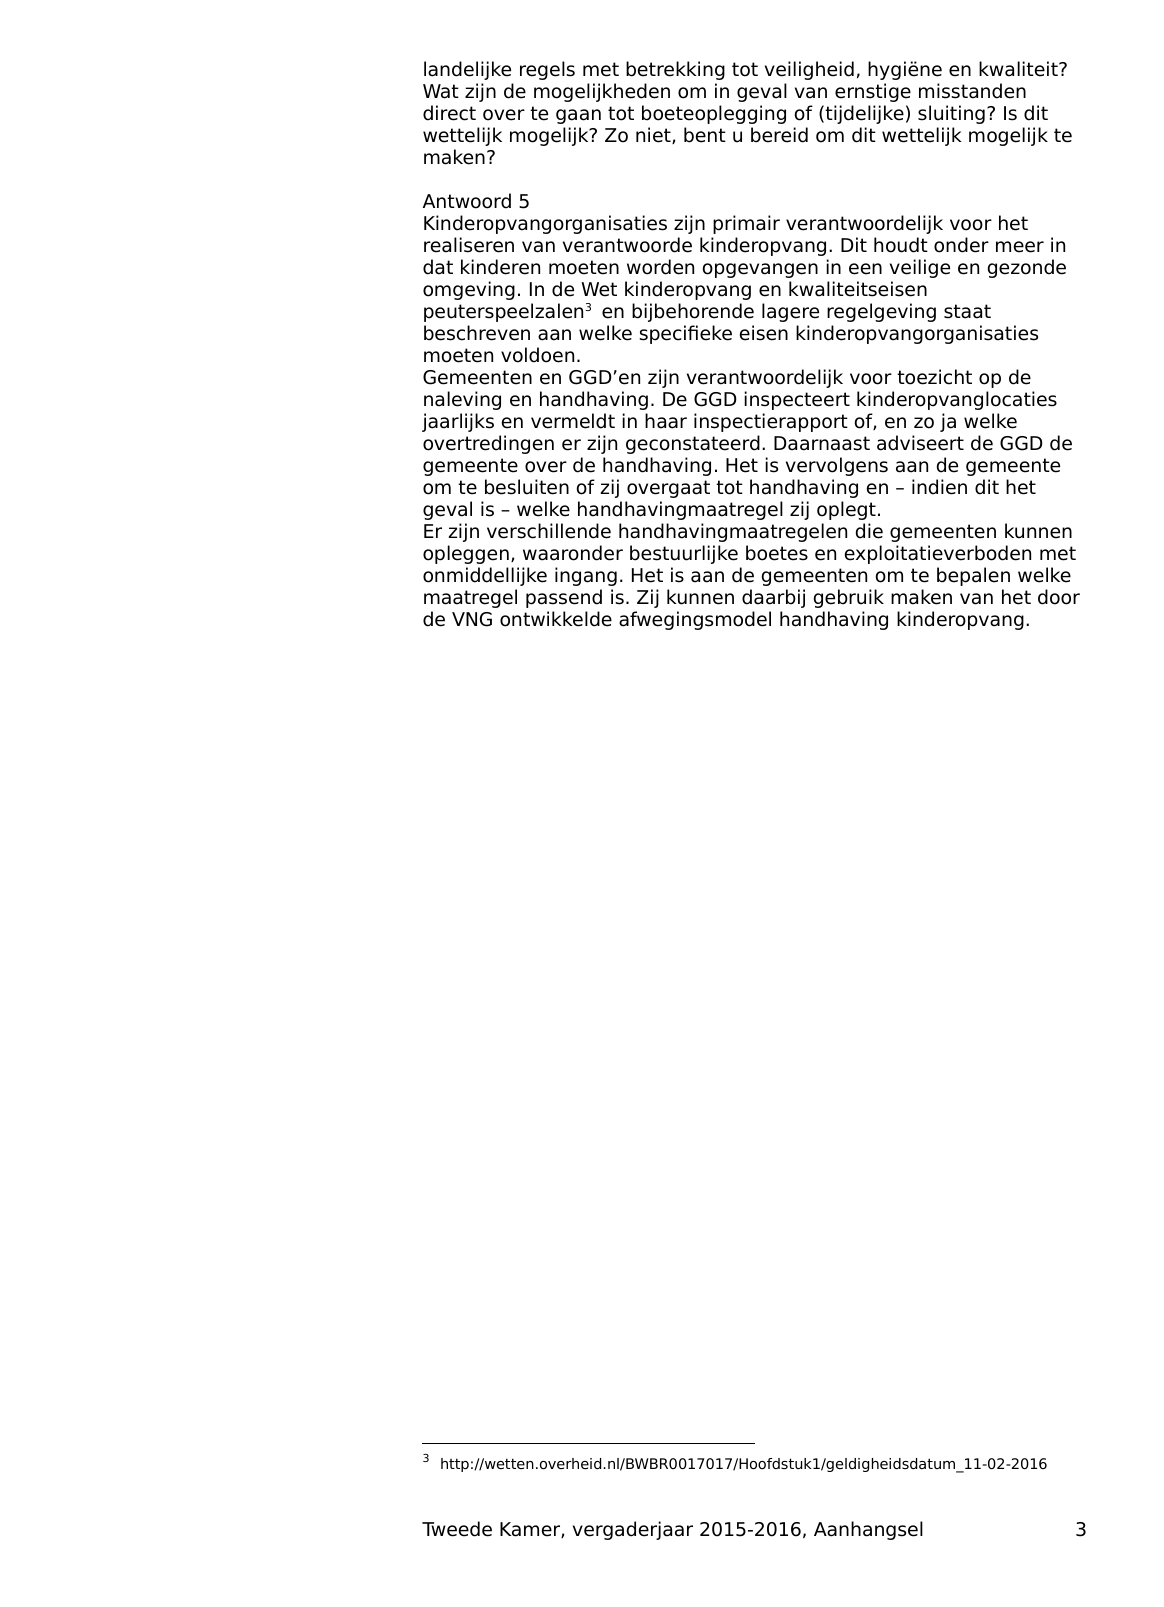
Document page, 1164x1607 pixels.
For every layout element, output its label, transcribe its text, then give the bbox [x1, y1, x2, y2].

text Kinderopvangorganisaties zijn primair verantwoordelijk voor het realiseren van verantwoorde kinderopvang. Dit houdt onder meer in dat kinderen moeten worden opgevangen in een veilige en gezonde omgeving. In de Wet kinderopvang en kwaliteitseisen peuterspeelzalen en bijbehorende lagere regelgeving staat beschreven aan welke specifieke eisen kinderopvangorganisaties moeten voldoen. [422, 213, 1087, 367]
text Gemeenten en GGD’en zijn verantwoordelijk voor toezicht op de naleving en handhaving. De GGD inspecteert kinderopvanglocaties jaarlijks en vermeldt in haar inspectierapport of, en zo ja welke overtredingen er zijn geconstateerd. Daarnaast adviseert de GGD de gemeente over de handhaving. Het is vervolgens aan de gemeente om te besluiten of zij overgaat tot handhaving en – indien dit het geval is – welke handhavingmaatregel zij oplegt. [422, 367, 1087, 521]
text landelijke regels met betrekking tot veiligheid, hygiëne en kwaliteit? Wat zijn de mogelijkheden om in geval van ernstige misstanden direct over te gaan tot boeteoplegging of (tijdelijke) sluiting? Is dit wettelijk mogelijk? Zo niet, bent u bereid om dit wettelijk mogelijk te maken? [422, 59, 1087, 169]
text Antwoord 5 [422, 191, 1087, 213]
text Er zijn verschillende handhavingmaatregelen die gemeenten kunnen opleggen, waaronder bestuurlijke boetes en exploitatieverboden met onmiddellijke ingang. Het is aan de gemeenten om te bepalen welke maatregel passend is. Zij kunnen daarbij gebruik maken van het door de VNG ontwikkelde afwegingsmodel handhaving kinderopvang. [422, 521, 1087, 631]
text http://wetten.overheid.nl/BWBR0017017/Hoofdstuk1/geldigheidsdatum_11-02-2016 [422, 1452, 1087, 1474]
